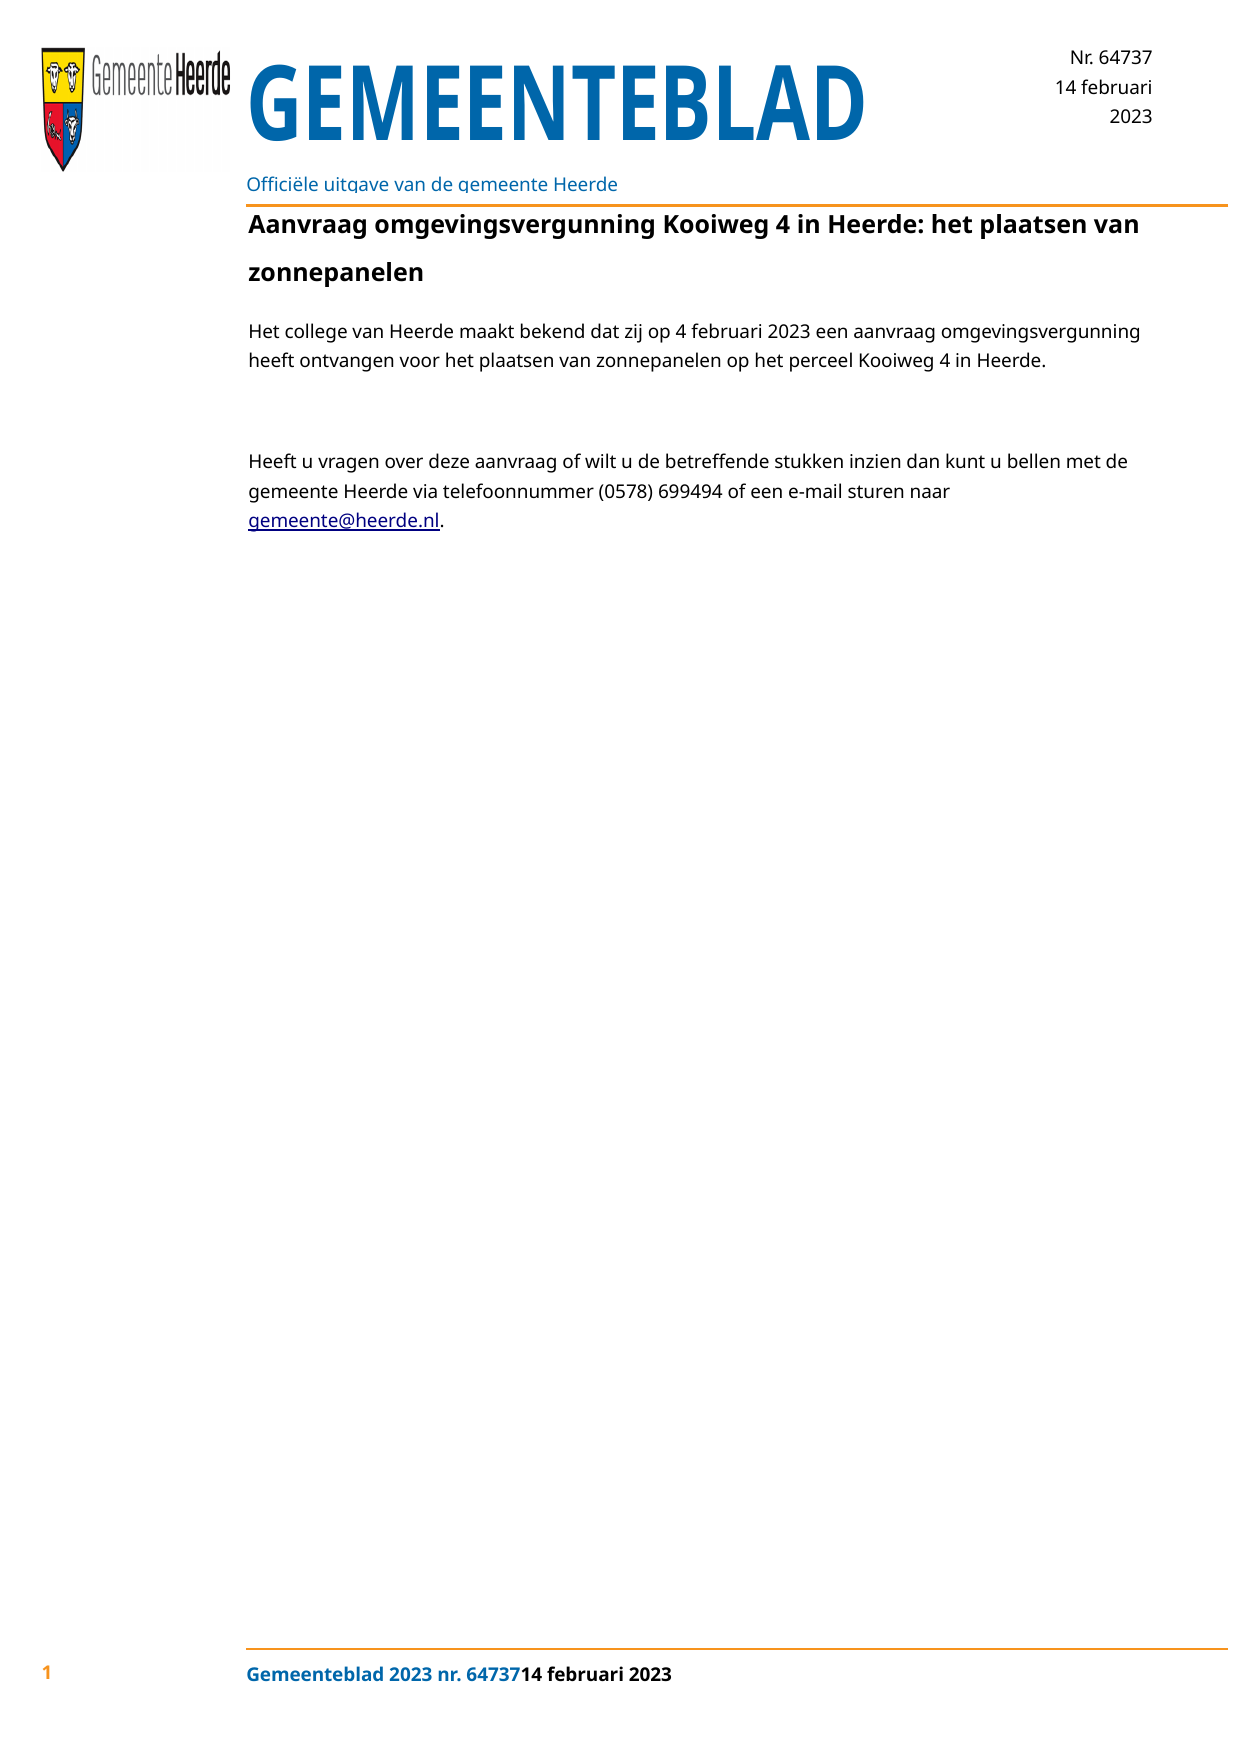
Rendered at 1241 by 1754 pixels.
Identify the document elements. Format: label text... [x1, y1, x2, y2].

text Aanvraag omgevingsvergunning Kooiweg 4 in Heerde: het plaatsen van zonnepanelen [248, 207, 1152, 288]
text Het college van Heerde maakt bekend dat zij op 4 februari 2023 een aanvraag omgevingsvergunning heeft ontvangen voor het plaatsen van zonnepanelen op het perceel Kooiweg 4 in Heerde. [248, 318, 1152, 373]
picture [41, 47, 231, 172]
text Heeft u vragen over deze aanvraag of wilt u de betreffende stukken inzien dan kunt u bellen met de gemeente Heerde via telefoonnummer (0578) 699494 of een e-mail sturen naar gemeente@heerde.nl. [248, 448, 1152, 533]
